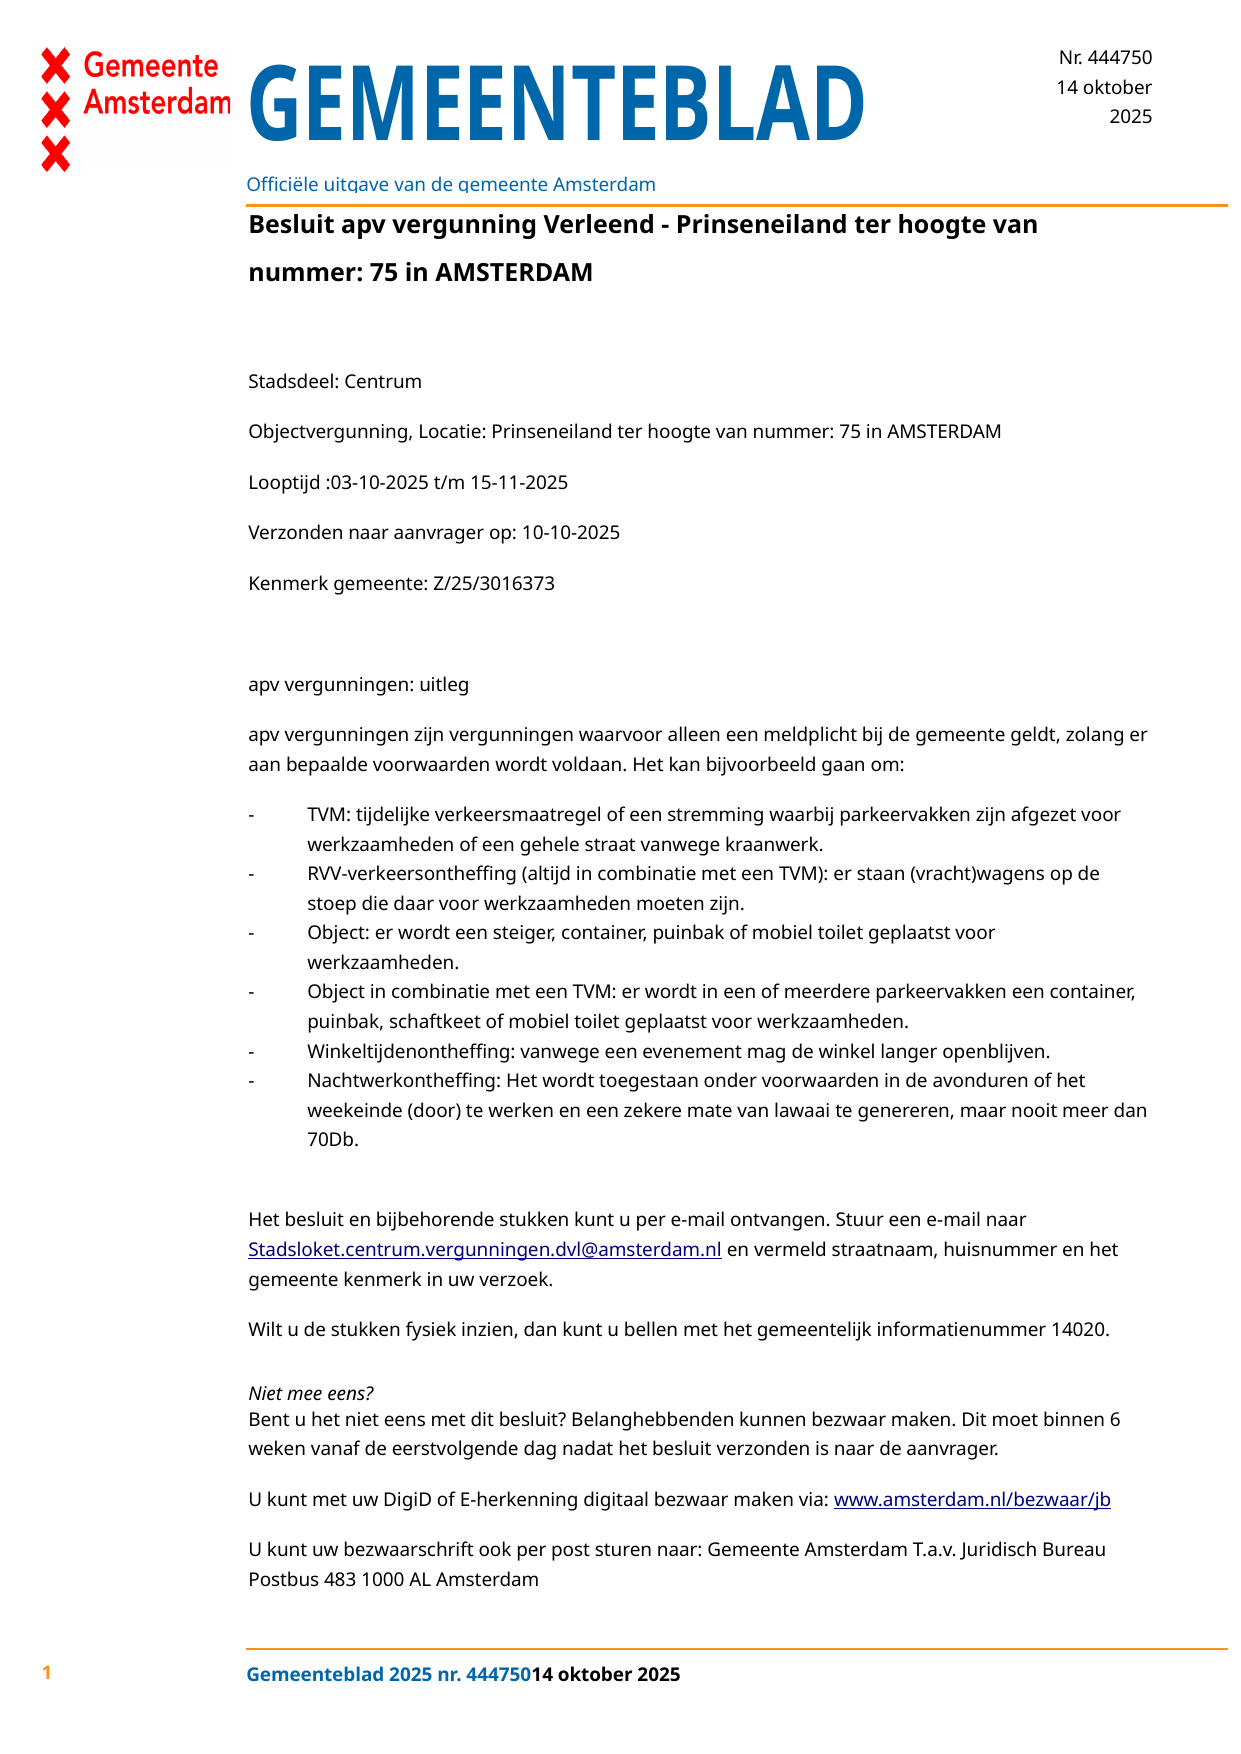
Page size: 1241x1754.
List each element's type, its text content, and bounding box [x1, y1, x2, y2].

picture [41, 47, 231, 172]
text Looptijd :03-10-2025 t/m 15-11-2025 [248, 469, 1152, 495]
list TVM: tijdelijke verkeersmaatregel of een stremming waarbij parkeervakken zijn afgezet voor werkzaamheden of een gehele straat vanwege kraanwerk. [248, 801, 1152, 857]
text Stadsdeel: Centrum [248, 368, 1152, 394]
text U kunt met uw DigiD of E-herkenning digitaal bezwaar maken via: www.amsterdam.nl/bezwaar/jb [248, 1486, 1152, 1512]
list Object: er wordt een steiger, container, puinbak of mobiel toilet geplaatst voor werkzaamheden. [248, 919, 1152, 975]
list RVV-verkeersontheffing (altijd in combinatie met een TVM): er staan (vracht)wagens op de stoep die daar voor werkzaamheden moeten zijn. [248, 860, 1152, 916]
text Verzonden naar aanvrager op: 10-10-2025 [248, 519, 1152, 545]
text apv vergunningen: uitleg [248, 671, 1152, 697]
list Nachtwerkontheffing: Het wordt toegestaan onder voorwaarden in de avonduren of het weekeinde (door) te werken en een zekere mate van lawaai te genereren, maar nooit meer dan 70Db. [248, 1067, 1152, 1152]
text U kunt uw bezwaarschrift ook per post sturen naar: Gemeente Amsterdam T.a.v. Juridisch Bureau Postbus 483 1000 AL Amsterdam [248, 1536, 1152, 1592]
text Bent u het niet eens met dit besluit? Belanghebbenden kunnen bezwaar maken. Dit moet binnen 6 weken vanaf de eerstvolgende dag nadat het besluit verzonden is naar de aanvrager. [248, 1406, 1152, 1461]
text Wilt u de stukken fysiek inzien, dan kunt u bellen met het gemeentelijk informatienummer 14020. [248, 1316, 1152, 1342]
list Winkeltijdenontheffing: vanwege een evenement mag de winkel langer openblijven. [248, 1038, 1152, 1064]
text Het besluit en bijbehorende stukken kunt u per e-mail ontvangen. Stuur een e-mail naar Stadsloket.centrum.vergunningen.dvl@amsterdam.nl en vermeld straatnaam, huisnummer en het gemeente kenmerk in uw verzoek. [248, 1207, 1152, 1292]
text Niet mee eens? [248, 1380, 1152, 1406]
text Objectvergunning, Locatie: Prinseneiland ter hoogte van nummer: 75 in AMSTERDAM [248, 419, 1152, 444]
text Kenmerk gemeente: Z/25/3016373 [248, 570, 1152, 596]
list Object in combinatie met een TVM: er wordt in een of meerdere parkeervakken een container, puinbak, schaftkeet of mobiel toilet geplaatst voor werkzaamheden. [248, 979, 1152, 1034]
text Besluit apv vergunning Verleend - Prinseneiland ter hoogte van nummer: 75 in AMSTERDAM [248, 207, 1152, 288]
text apv vergunningen zijn vergunningen waarvoor alleen een meldplicht bij de gemeente geldt, zolang er aan bepaalde voorwaarden wordt voldaan. Het kan bijvoorbeeld gaan om: [248, 721, 1152, 777]
